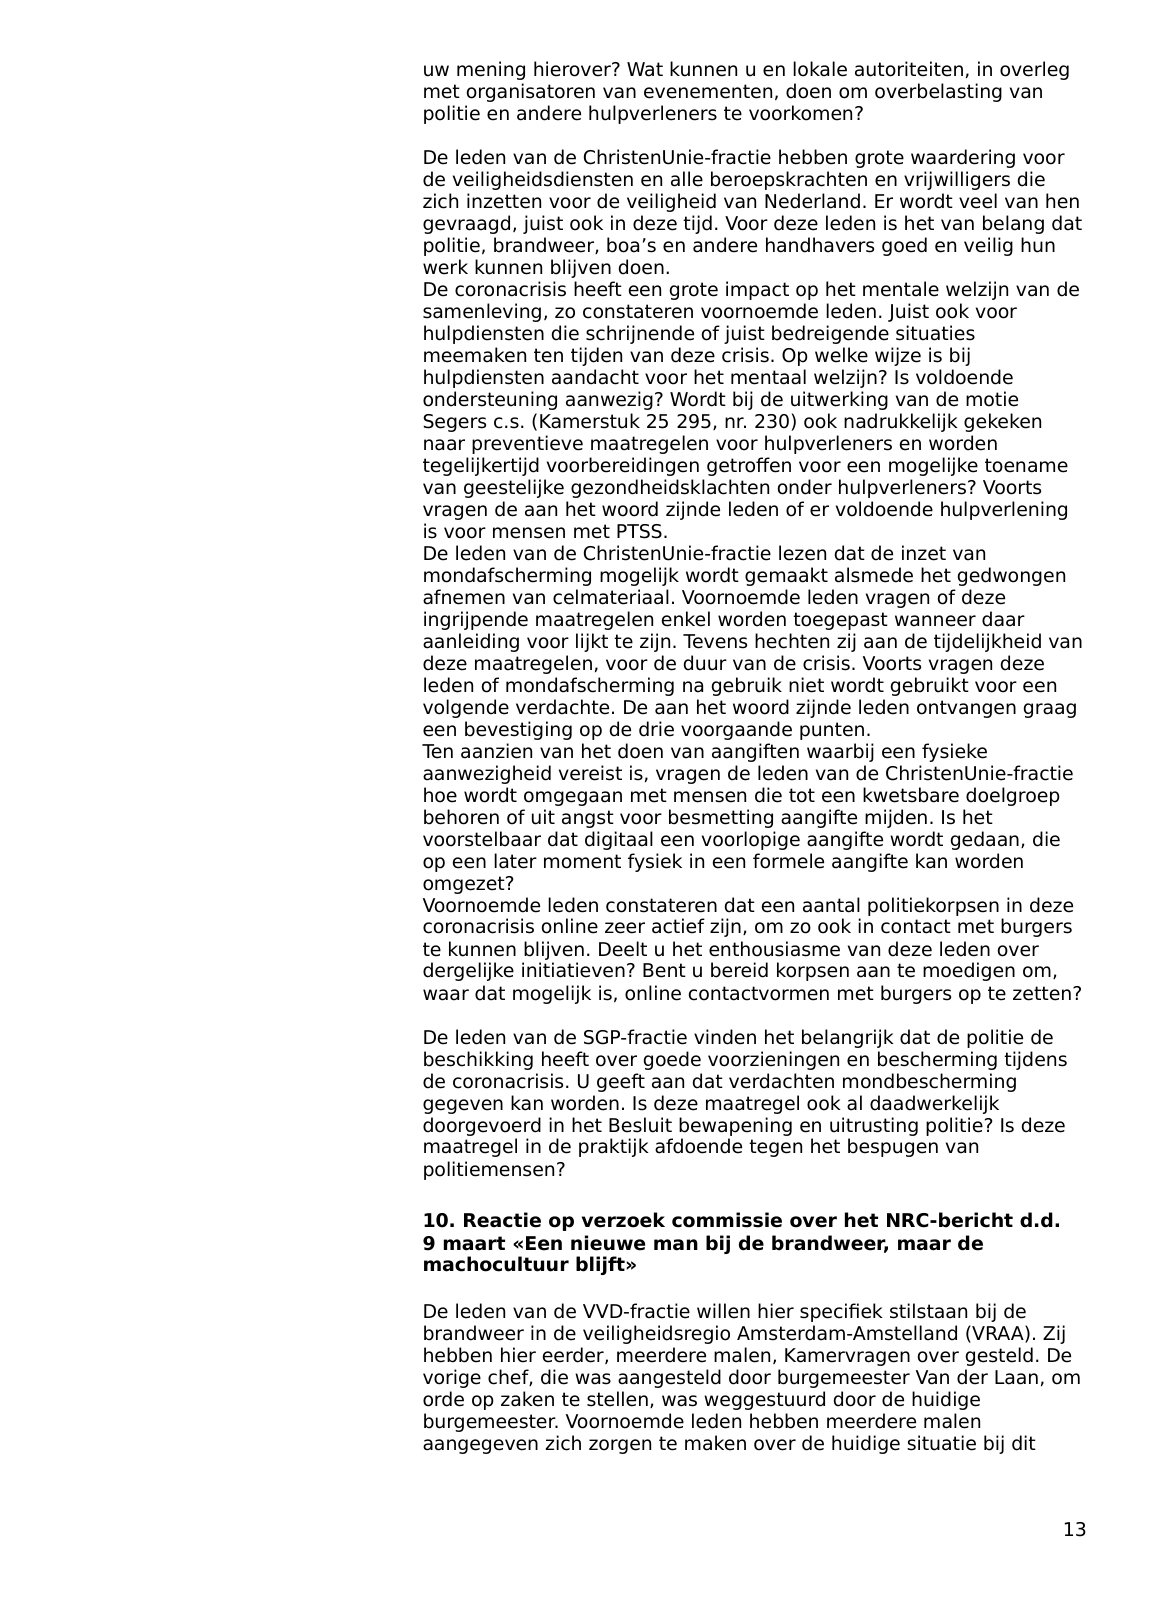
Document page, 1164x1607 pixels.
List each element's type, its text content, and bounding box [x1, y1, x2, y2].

text uw mening hierover? Wat kunnen u en lokale autoriteiten, in overleg met organisatoren van evenementen, doen om overbelasting van politie en andere hulpverleners te voorkomen? [422, 59, 1087, 125]
text Ten aanzien van het doen van aangiften waarbij een fysieke aanwezigheid vereist is, vragen de leden van de ChristenUnie-fractie hoe wordt omgegaan met mensen die tot een kwetsbare doelgroep behoren of uit angst voor besmetting aangifte mijden. Is het voorstelbaar dat digitaal een voorlopige aangifte wordt gedaan, die op een later moment fysiek in een formele aangifte kan worden omgezet? [422, 741, 1087, 894]
text De leden van de ChristenUnie-fractie lezen dat de inzet van mondafscherming mogelijk wordt gemaakt alsmede het gedwongen afnemen van celmateriaal. Voornoemde leden vragen of deze ingrijpende maatregelen enkel worden toegepast wanneer daar aanleiding voor lijkt te zijn. Tevens hechten zij aan de tijdelijkheid van deze maatregelen, voor de duur van de crisis. Voorts vragen deze leden of mondafscherming na gebruik niet wordt gebruikt voor een volgende verdachte. De aan het woord zijnde leden ontvangen graag een bevestiging op de drie voorgaande punten. [422, 543, 1087, 741]
subtitle 10. Reactie op verzoek commissie over het NRC-bericht d.d. 9 maart «Een nieuwe man bij de brandweer, maar de machocultuur blijft» [422, 1210, 1087, 1276]
text De leden van de ChristenUnie-fractie hebben grote waardering voor de veiligheidsdiensten en alle beroepskrachten en vrijwilligers die zich inzetten voor de veiligheid van Nederland. Er wordt veel van hen gevraagd, juist ook in deze tijd. Voor deze leden is het van belang dat politie, brandweer, boa’s en andere handhavers goed en veilig hun werk kunnen blijven doen. [422, 147, 1087, 279]
text Voornoemde leden constateren dat een aantal politiekorpsen in deze coronacrisis online zeer actief zijn, om zo ook in contact met burgers te kunnen blijven. Deelt u het enthousiasme van deze leden over dergelijke initiatieven? Bent u bereid korpsen aan te moedigen om, waar dat mogelijk is, online contactvormen met burgers op te zetten? [422, 894, 1087, 1004]
text De leden van de SGP-fractie vinden het belangrijk dat de politie de beschikking heeft over goede voorzieningen en bescherming tijdens de coronacrisis. U geeft aan dat verdachten mondbescherming gegeven kan worden. Is deze maatregel ook al daadwerkelijk doorgevoerd in het Besluit bewapening en uitrusting politie? Is deze maatregel in de praktijk afdoende tegen het bespugen van politiemensen? [422, 1027, 1087, 1180]
text De leden van de VVD-fractie willen hier specifiek stilstaan bij de brandweer in de veiligheidsregio Amsterdam-Amstelland (VRAA). Zij hebben hier eerder, meerdere malen, Kamervragen over gesteld. De vorige chef, die was aangesteld door burgemeester Van der Laan, om orde op zaken te stellen, was weggestuurd door de huidige burgemeester. Voornoemde leden hebben meerdere malen aangegeven zich zorgen te maken over de huidige situatie bij dit [422, 1301, 1087, 1455]
text De coronacrisis heeft een grote impact op het mentale welzijn van de samenleving, zo constateren voornoemde leden. Juist ook voor hulpdiensten die schrijnende of juist bedreigende situaties meemaken ten tijden van deze crisis. Op welke wijze is bij hulpdiensten aandacht voor het mentaal welzijn? Is voldoende ondersteuning aanwezig? Wordt bij de uitwerking van de motie Segers c.s. (Kamerstuk 25 295, nr. 230) ook nadrukkelijk gekeken naar preventieve maatregelen voor hulpverleners en worden tegelijkertijd voorbereidingen getroffen voor een mogelijke toename van geestelijke gezondheidsklachten onder hulpverleners? Voorts vragen de aan het woord zijnde leden of er voldoende hulpverlening is voor mensen met PTSS. [422, 279, 1087, 543]
